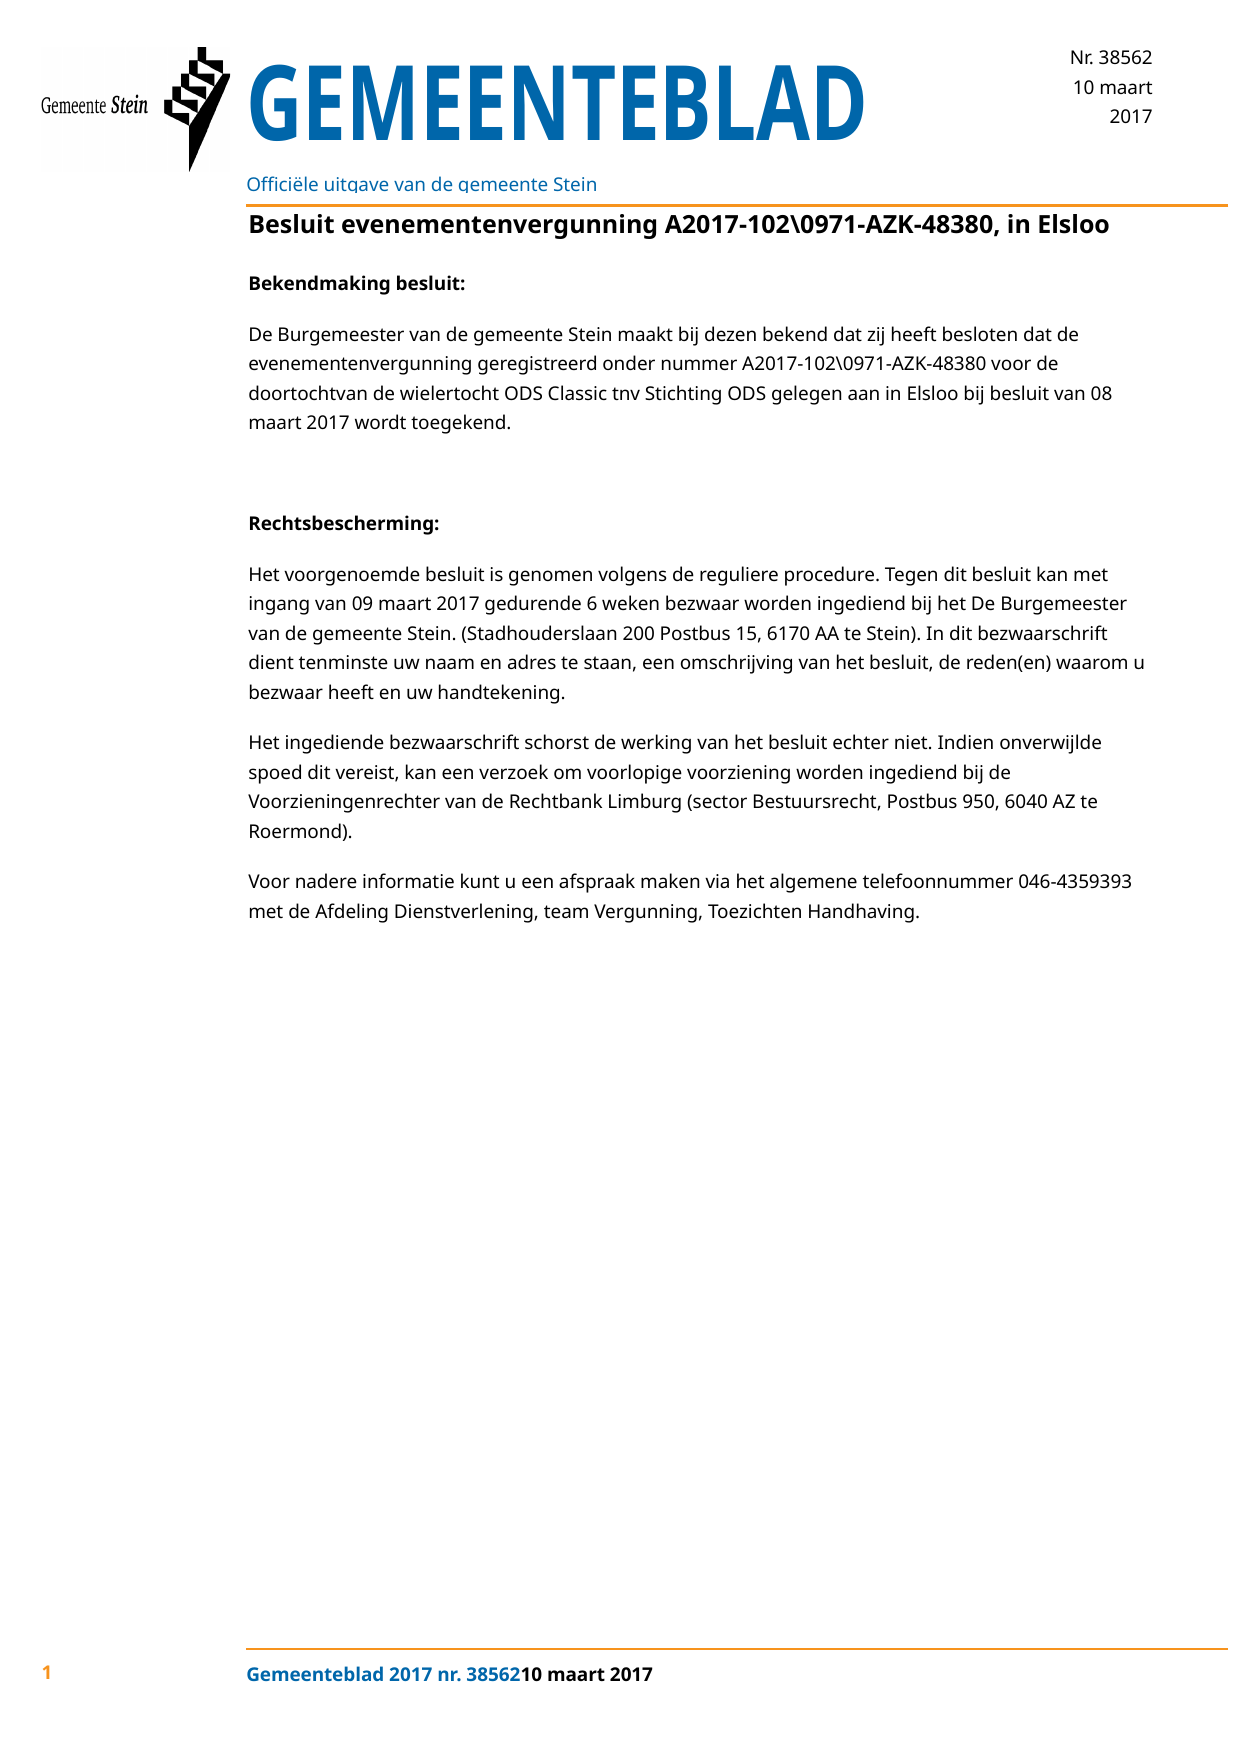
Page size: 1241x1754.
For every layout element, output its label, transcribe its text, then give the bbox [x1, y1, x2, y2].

text Rechtsbescherming: [248, 510, 1152, 536]
text Besluit evenementenvergunning A2017-102\0971-AZK-48380, in Elsloo [248, 207, 1152, 241]
text De Burgemeester van de gemeente Stein maakt bij dezen bekend dat zij heeft besloten dat de evenementenvergunning geregistreerd onder nummer A2017-102\0971-AZK-48380 voor de doortochtvan de wielertocht ODS Classic tnv Stichting ODS gelegen aan in Elsloo bij besluit van 08 maart 2017 wordt toegekend. [248, 321, 1152, 435]
text Het voorgenoemde besluit is genomen volgens de reguliere procedure. Tegen dit besluit kan met ingang van 09 maart 2017 gedurende 6 weken bezwaar worden ingediend bij het De Burgemeester van de gemeente Stein. (Stadhouderslaan 200 Postbus 15, 6170 AA te Stein). In dit bezwaarschrift dient tenminste uw naam en adres te staan, een omschrijving van het besluit, de reden(en) waarom u bezwaar heeft en uw handtekening. [248, 561, 1152, 705]
picture [41, 47, 231, 172]
text Het ingediende bezwaarschrift schorst de werking van het besluit echter niet. Indien onverwijlde spoed dit vereist, kan een verzoek om voorlopige voorziening worden ingediend bij de Voorzieningenrechter van de Rechtbank Limburg (sector Bestuursrecht, Postbus 950, 6040 AZ te Roermond). [248, 729, 1152, 844]
text Bekendmaking besluit: [248, 270, 1152, 296]
text Voor nadere informatie kunt u een afspraak maken via het algemene telefoonnummer 046-4359393 met de Afdeling Dienstverlening, team Vergunning, Toezichten Handhaving. [248, 869, 1152, 924]
